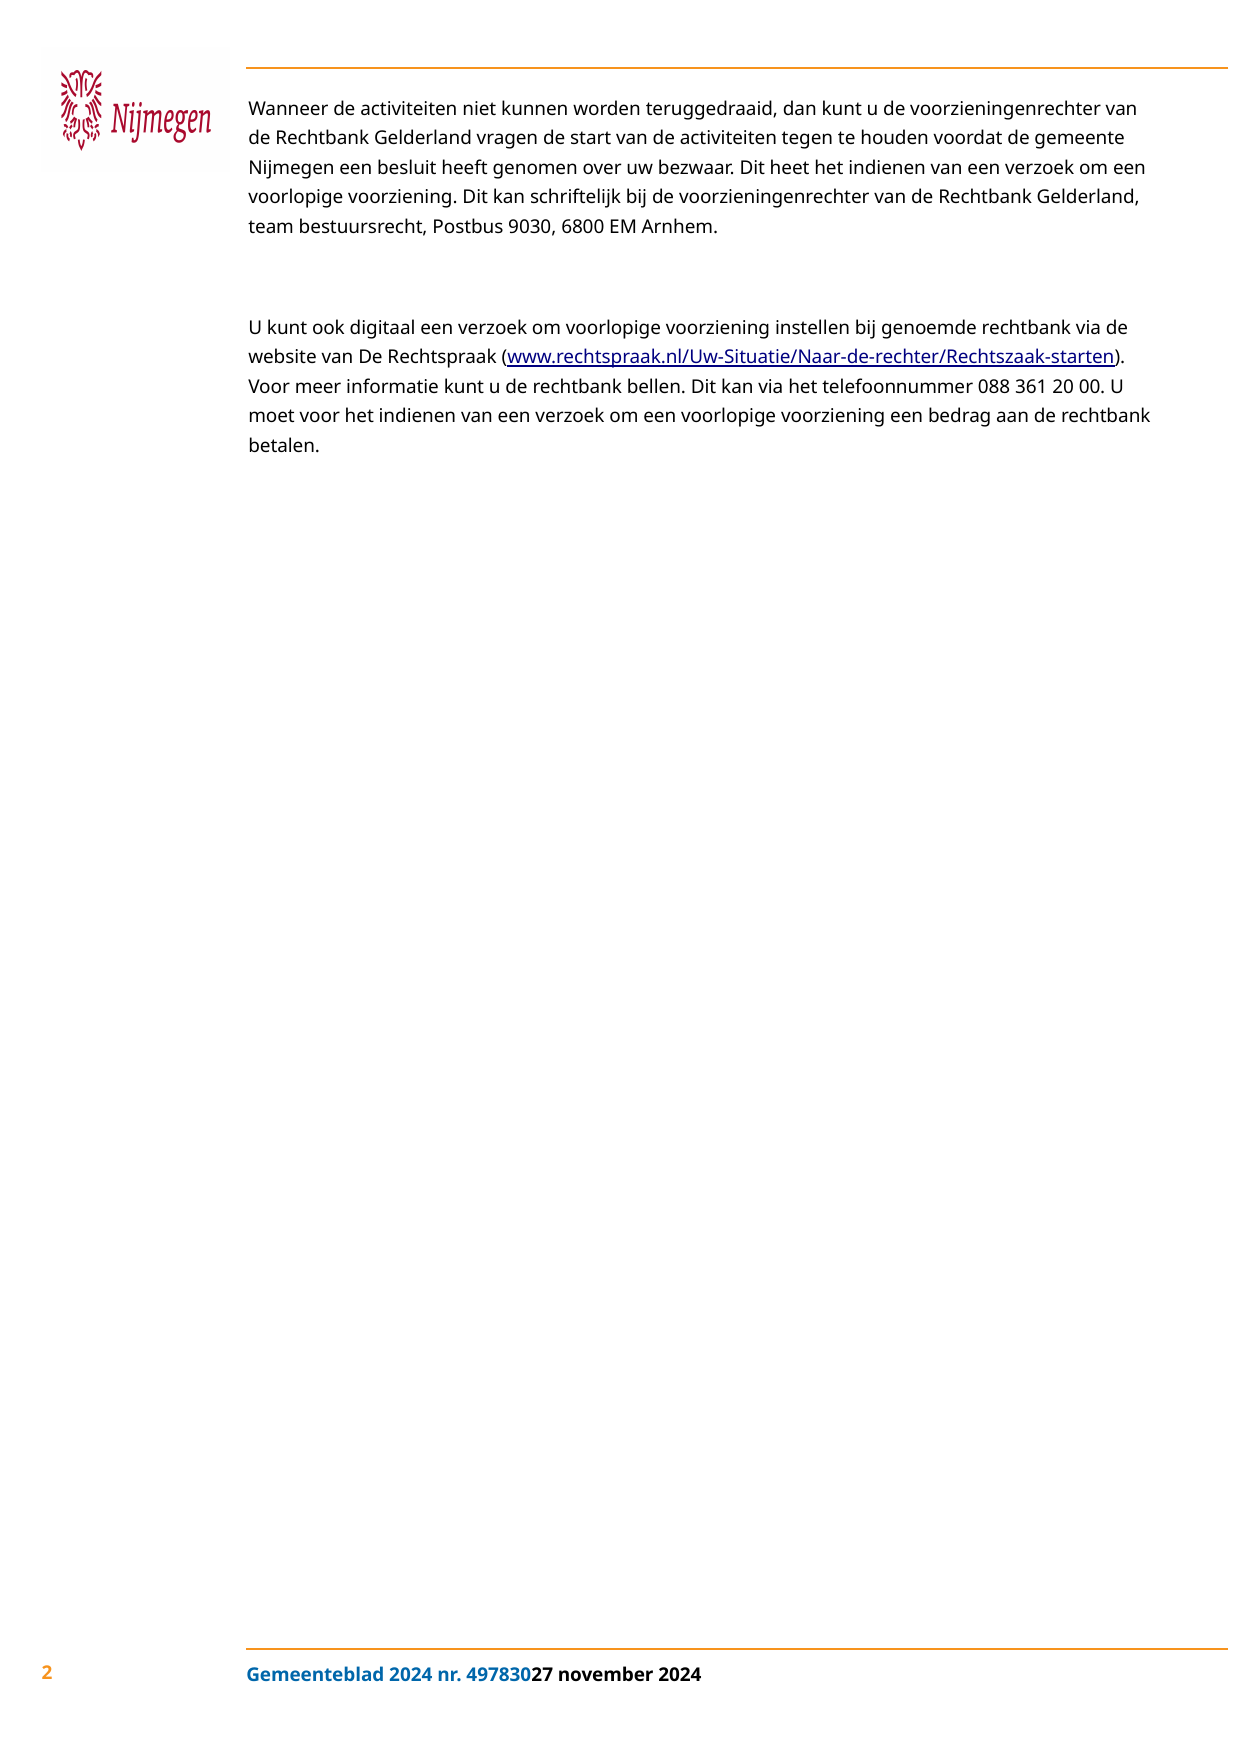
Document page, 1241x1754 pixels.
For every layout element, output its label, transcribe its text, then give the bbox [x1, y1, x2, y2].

text Wanneer de activiteiten niet kunnen worden teruggedraaid, dan kunt u de voorzieningenrechter van de Rechtbank Gelderland vragen de start van de activiteiten tegen te houden voordat de gemeente Nijmegen een besluit heeft genomen over uw bezwaar. Dit heet het indienen van een verzoek om een voorlopige voorziening. Dit kan schriftelijk bij de voorzieningenrechter van de Rechtbank Gelderland, team bestuursrecht, Postbus 9030, 6800 EM Arnhem. [248, 95, 1152, 239]
picture [41, 47, 231, 172]
text U kunt ook digitaal een verzoek om voorlopige voorziening instellen bij genoemde rechtbank via de website van De Rechtspraak (www.rechtspraak.nl/Uw-Situatie/Naar-de-rechter/Rechtszaak-starten). Voor meer informatie kunt u de rechtbank bellen. Dit kan via het telefoonnummer 088 361 20 00. U moet voor het indienen van een verzoek om een voorlopige voorziening een bedrag aan de rechtbank betalen. [248, 314, 1152, 458]
